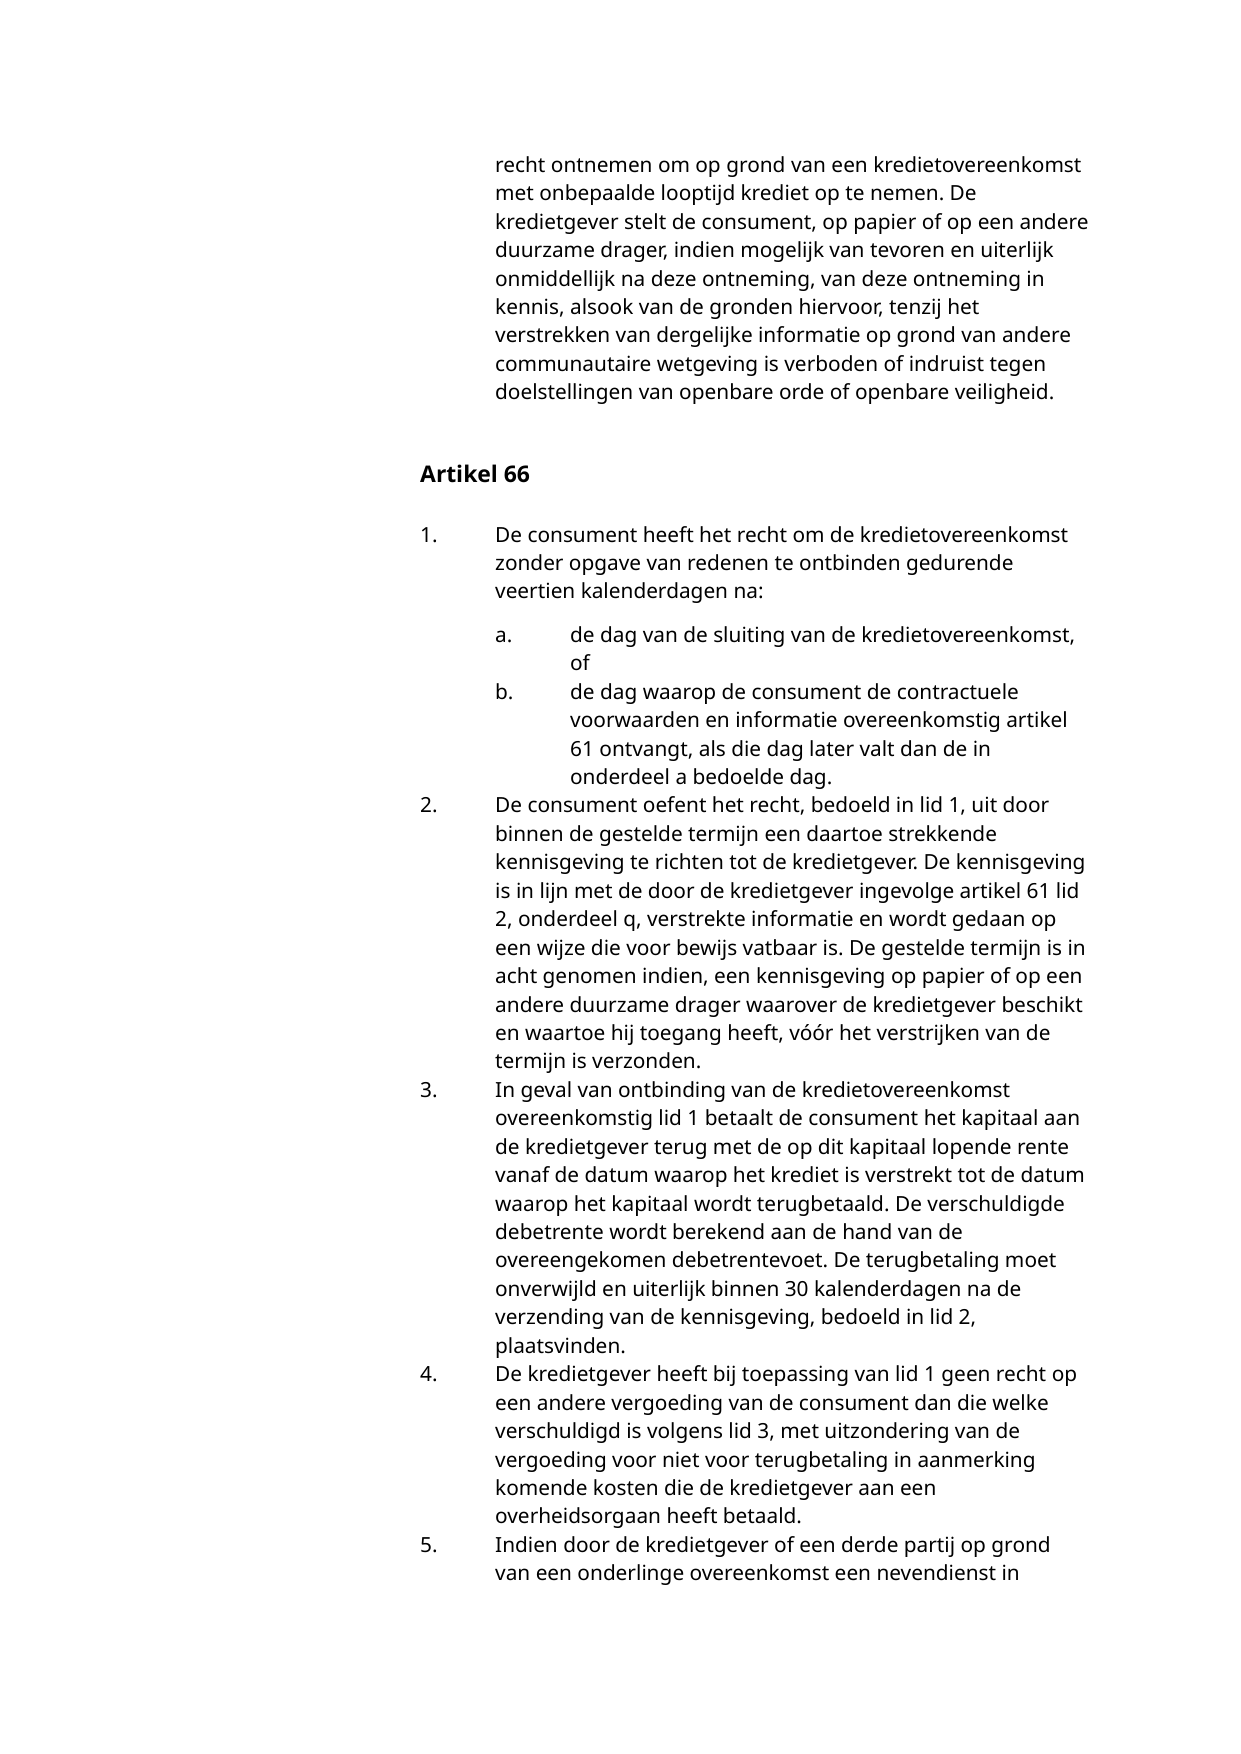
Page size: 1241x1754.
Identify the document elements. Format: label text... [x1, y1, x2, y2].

list De consument oefent het recht, bedoeld in lid 1, uit door binnen de gestelde termijn een daartoe strekkende kennisgeving te richten tot de kredietgever. De kennisgeving is in lijn met de door de kredietgever ingevolge artikel 61 lid 2, onderdeel q, verstrekte informatie en wordt gedaan op een wijze die voor bewijs vatbaar is. De gestelde termijn is in acht genomen indien, een kennisgeving op papier of op een andere duurzame drager waarover de kredietgever beschikt en waartoe hij toegang heeft, vóór het verstrijken van de termijn is verzonden. [420, 791, 1090, 1075]
list de dag van de sluiting van de kredietovereenkomst, of [495, 620, 1090, 677]
list De kredietgever heeft bij toepassing van lid 1 geen recht op een andere vergoeding van de consument dan die welke verschuldigd is volgens lid 3, met uitzondering van de vergoeding voor niet voor terugbetaling in aanmerking komende kosten die de kredietgever aan een overheidsorgaan heeft betaald. [420, 1359, 1090, 1530]
list recht ontnemen om op grond van een kredietovereenkomst met onbepaalde looptijd krediet op te nemen. De kredietgever stelt de consument, op papier of op een andere duurzame drager, indien mogelijk van tevoren en uiterlijk onmiddellijk na deze ontneming, van deze ontneming in kennis, alsook van de gronden hiervoor, tenzij het verstrekken van dergelijke informatie op grond van andere communautaire wetgeving is verboden of indruist tegen doelstellingen van openbare orde of openbare veiligheid. [420, 150, 1090, 406]
list Indien door de kredietgever of een derde partij op grond van een onderlinge overeenkomst een nevendienst in [420, 1530, 1090, 1587]
subtitle Artikel 66 [420, 458, 1090, 490]
list In geval van ontbinding van de kredietovereenkomst overeenkomstig lid 1 betaalt de consument het kapitaal aan de kredietgever terug met de op dit kapitaal lopende rente vanaf de datum waarop het krediet is verstrekt tot de datum waarop het kapitaal wordt terugbetaald. De verschuldigde debetrente wordt berekend aan de hand van de overeengekomen debetrentevoet. De terugbetaling moet onverwijld en uiterlijk binnen 30 kalenderdagen na de verzending van de kennisgeving, bedoeld in lid 2, plaatsvinden. [420, 1075, 1090, 1359]
list De consument heeft het recht om de kredietovereenkomst zonder opgave van redenen te ontbinden gedurende veertien kalenderdagen na: [420, 520, 1090, 605]
list de dag waarop de consument de contractuele voorwaarden en informatie overeenkomstig artikel 61 ontvangt, als die dag later valt dan de in onderdeel a bedoelde dag. [495, 677, 1090, 791]
